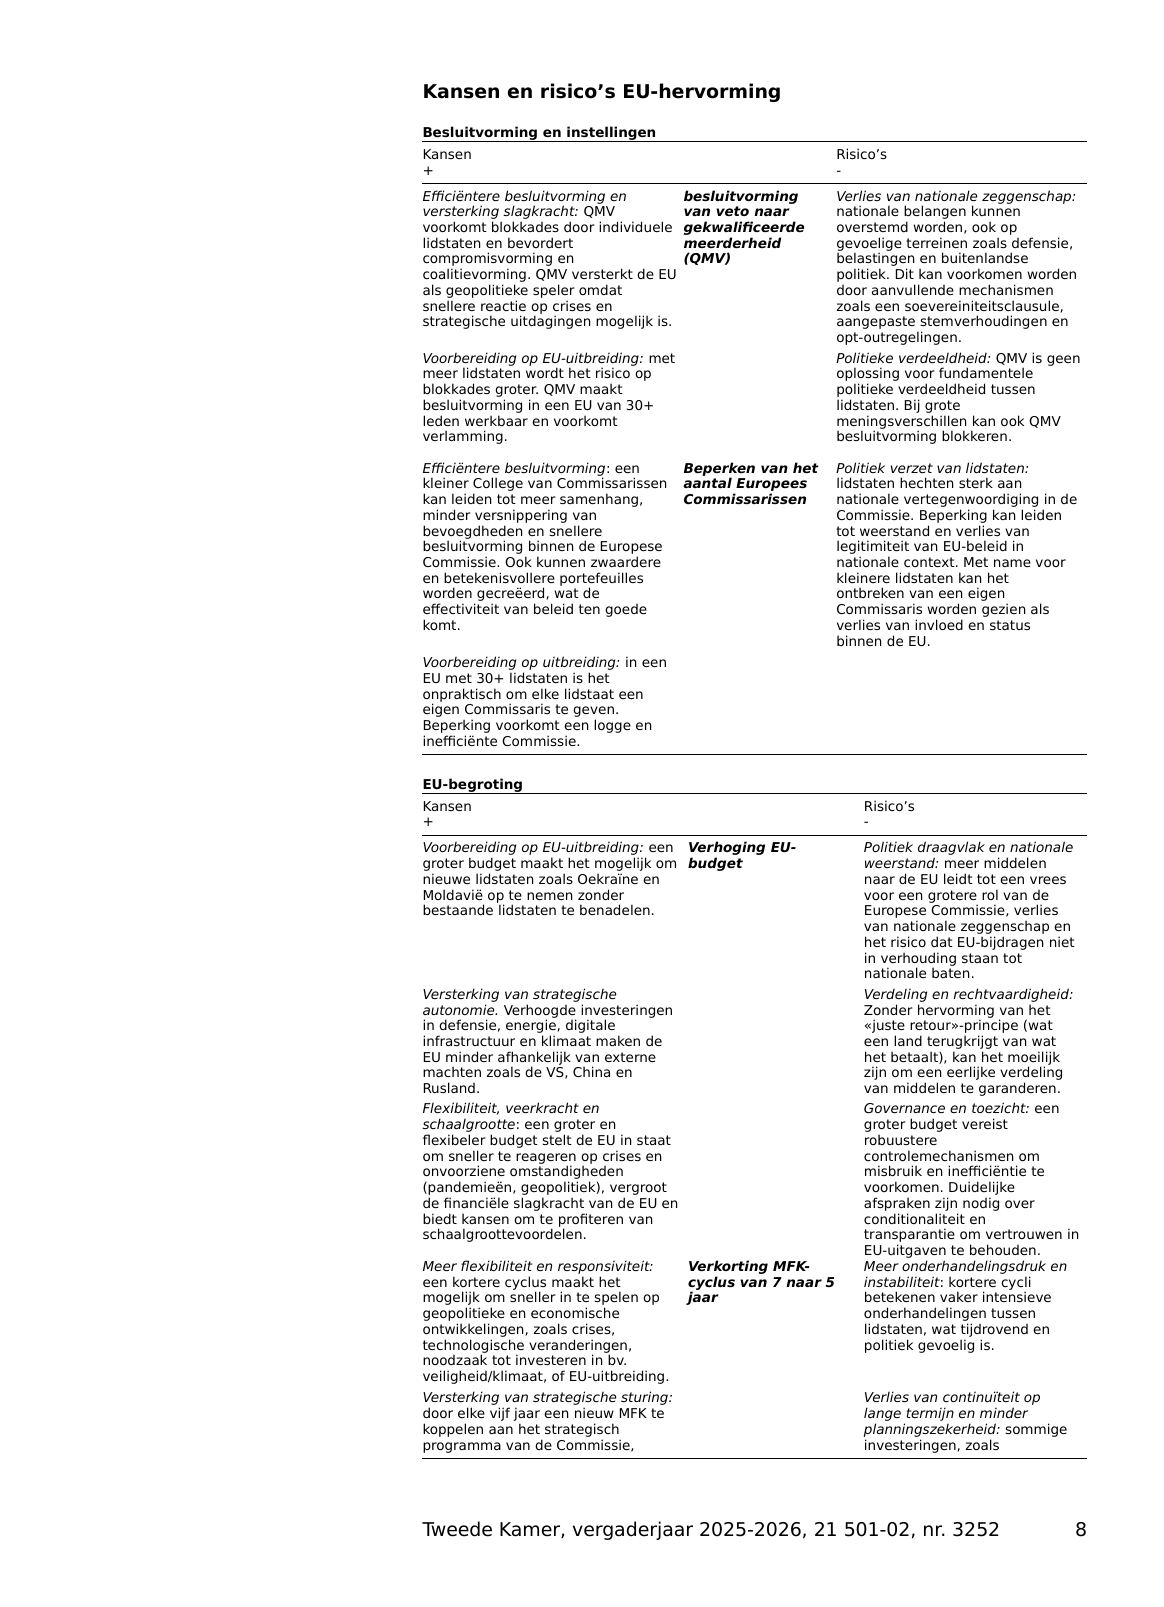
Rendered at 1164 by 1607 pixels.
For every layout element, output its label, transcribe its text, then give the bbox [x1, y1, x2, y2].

table_cell Flexibiliteit, veerkracht en schaalgrootte: een groter en flexibeler budget stelt de EU in staat om sneller te reageren op crises en onvoorziene omstandigheden (pandemieën, geopolitiek), vergroot de financiële slagkracht van de EU en biedt kansen om te profiteren van schaalgroottevoordelen. [422, 1097, 682, 1259]
table_cell [682, 794, 858, 834]
table_cell Verlies van continuïteit op lange termijn en minder planningszekerheid: sommige investeringen, zoals [858, 1389, 1087, 1458]
table_cell Versterking van strategische sturing: door elke vijf jaar een nieuw MFK te koppelen aan het strategisch programma van de Commissie, [422, 1389, 682, 1458]
table_cell Meer flexibiliteit en responsiviteit: een kortere cyclus maakt het mogelijk om sneller in te spelen op geopolitieke en economische ontwikkelingen, zoals crises, technologische veranderingen, noodzaak tot investeren in bv. veiligheid/klimaat, of EU-uitbreiding. [422, 1259, 682, 1389]
table_header Besluitvorming en instellingen [422, 125, 1087, 141]
table_cell [830, 654, 1087, 754]
table_cell Meer onderhandelingsdruk en instabiliteit: kortere cycli betekenen vaker intensieve onderhandelingen tussen lidstaten, wat tijdrovend en politiek gevoelig is. [858, 1259, 1087, 1389]
table_cell Kansen + [422, 142, 677, 183]
table_cell [422, 445, 677, 461]
table_cell Politieke verdeeldheid: QMV is geen oplossing voor fundamentele politieke verdeeldheid tussen lidstaten. Bij grote meningsverschillen kan ook QMV besluitvorming blokkeren. [830, 346, 1087, 445]
table_cell [678, 445, 830, 461]
table_cell Verhoging EU-budget [682, 836, 858, 1259]
table_cell Risico’s - [830, 142, 1087, 183]
table_cell Politiek verzet van lidstaten: lidstaten hechten sterk aan nationale vertegenwoordiging in de Commissie. Beperking kan leiden tot weerstand en verlies van legitimiteit van EU-beleid in nationale context. Met name voor kleinere lidstaten kan het ontbreken van een eigen Commissaris worden gezien als verlies van invloed en status binnen de EU. [830, 461, 1087, 654]
table_cell Risico’s - [858, 794, 1087, 834]
table_cell [830, 445, 1087, 461]
table_cell Kansen + [422, 794, 682, 834]
table_header EU-begroting [422, 777, 1087, 793]
table_cell Verlies van nationale zeggenschap: nationale belangen kunnen overstemd worden, ook op gevoelige terreinen zoals defensie, belastingen en buitenlandse politiek. Dit kan voorkomen worden door aanvullende mechanismen zoals een soevereiniteitsclausule, aangepaste stemverhoudingen en opt-outregelingen. [830, 184, 1087, 346]
table_cell Verdeling en rechtvaardigheid: Zonder hervorming van het «juste retour»-principe (wat een land terugkrijgt van wat het betaalt), kan het moeilijk zijn om een eerlijke verdeling van middelen te garanderen. [858, 982, 1087, 1097]
table_cell [678, 142, 830, 183]
table_cell Voorbereiding op EU-uitbreiding: een groter budget maakt het mogelijk om nieuwe lidstaten zoals Oekraïne en Moldavië op te nemen zonder bestaande lidstaten te benadelen. [422, 836, 682, 982]
table_cell Voorbereiding op uitbreiding: in een EU met 30+ lidstaten is het onpraktisch om elke lidstaat een eigen Commissaris te geven. Beperking voorkomt een logge en inefficiënte Commissie. [422, 654, 677, 754]
table_cell Versterking van strategische autonomie. Verhoogde investeringen in defensie, energie, digitale infrastructuur en klimaat maken de EU minder afhankelijk van externe machten zoals de VS, China en Rusland. [422, 982, 682, 1097]
subtitle Kansen en risico’s EU-hervorming [422, 81, 1087, 103]
table_cell besluitvorming van veto naar gekwalificeerde meerderheid (QMV) [678, 184, 830, 445]
table_cell Beperken van het aantal Europees Commissarissen [678, 461, 830, 754]
table_cell Governance en toezicht: een groter budget vereist robuustere controlemechanismen om misbruik en inefficiëntie te voorkomen. Duidelijke afspraken zijn nodig over conditionaliteit en transparantie om vertrouwen in EU-uitgaven te behouden. [858, 1097, 1087, 1259]
table_cell Verkorting MFK-cyclus van 7 naar 5 jaar [682, 1259, 858, 1458]
table_cell Politiek draagvlak en nationale weerstand: meer middelen naar de EU leidt tot een vrees voor een grotere rol van de Europese Commissie, verlies van nationale zeggenschap en het risico dat EU-bijdragen niet in verhouding staan tot nationale baten. [858, 836, 1087, 982]
table_cell Efficiëntere besluitvorming en versterking slagkracht: QMV voorkomt blokkades door individuele lidstaten en bevordert compromisvorming en coalitievorming. QMV versterkt de EU als geopolitieke speler omdat snellere reactie op crises en strategische uitdagingen mogelijk is. [422, 184, 677, 346]
table_cell Voorbereiding op EU-uitbreiding: met meer lidstaten wordt het risico op blokkades groter. QMV maakt besluitvorming in een EU van 30+ leden werkbaar en voorkomt verlamming. [422, 346, 677, 445]
table_cell Efficiëntere besluitvorming: een kleiner College van Commissarissen kan leiden tot meer samenhang, minder versnippering van bevoegdheden en snellere besluitvorming binnen de Europese Commissie. Ook kunnen zwaardere en betekenisvollere portefeuilles worden gecreëerd, wat de effectiviteit van beleid ten goede komt. [422, 461, 677, 654]
